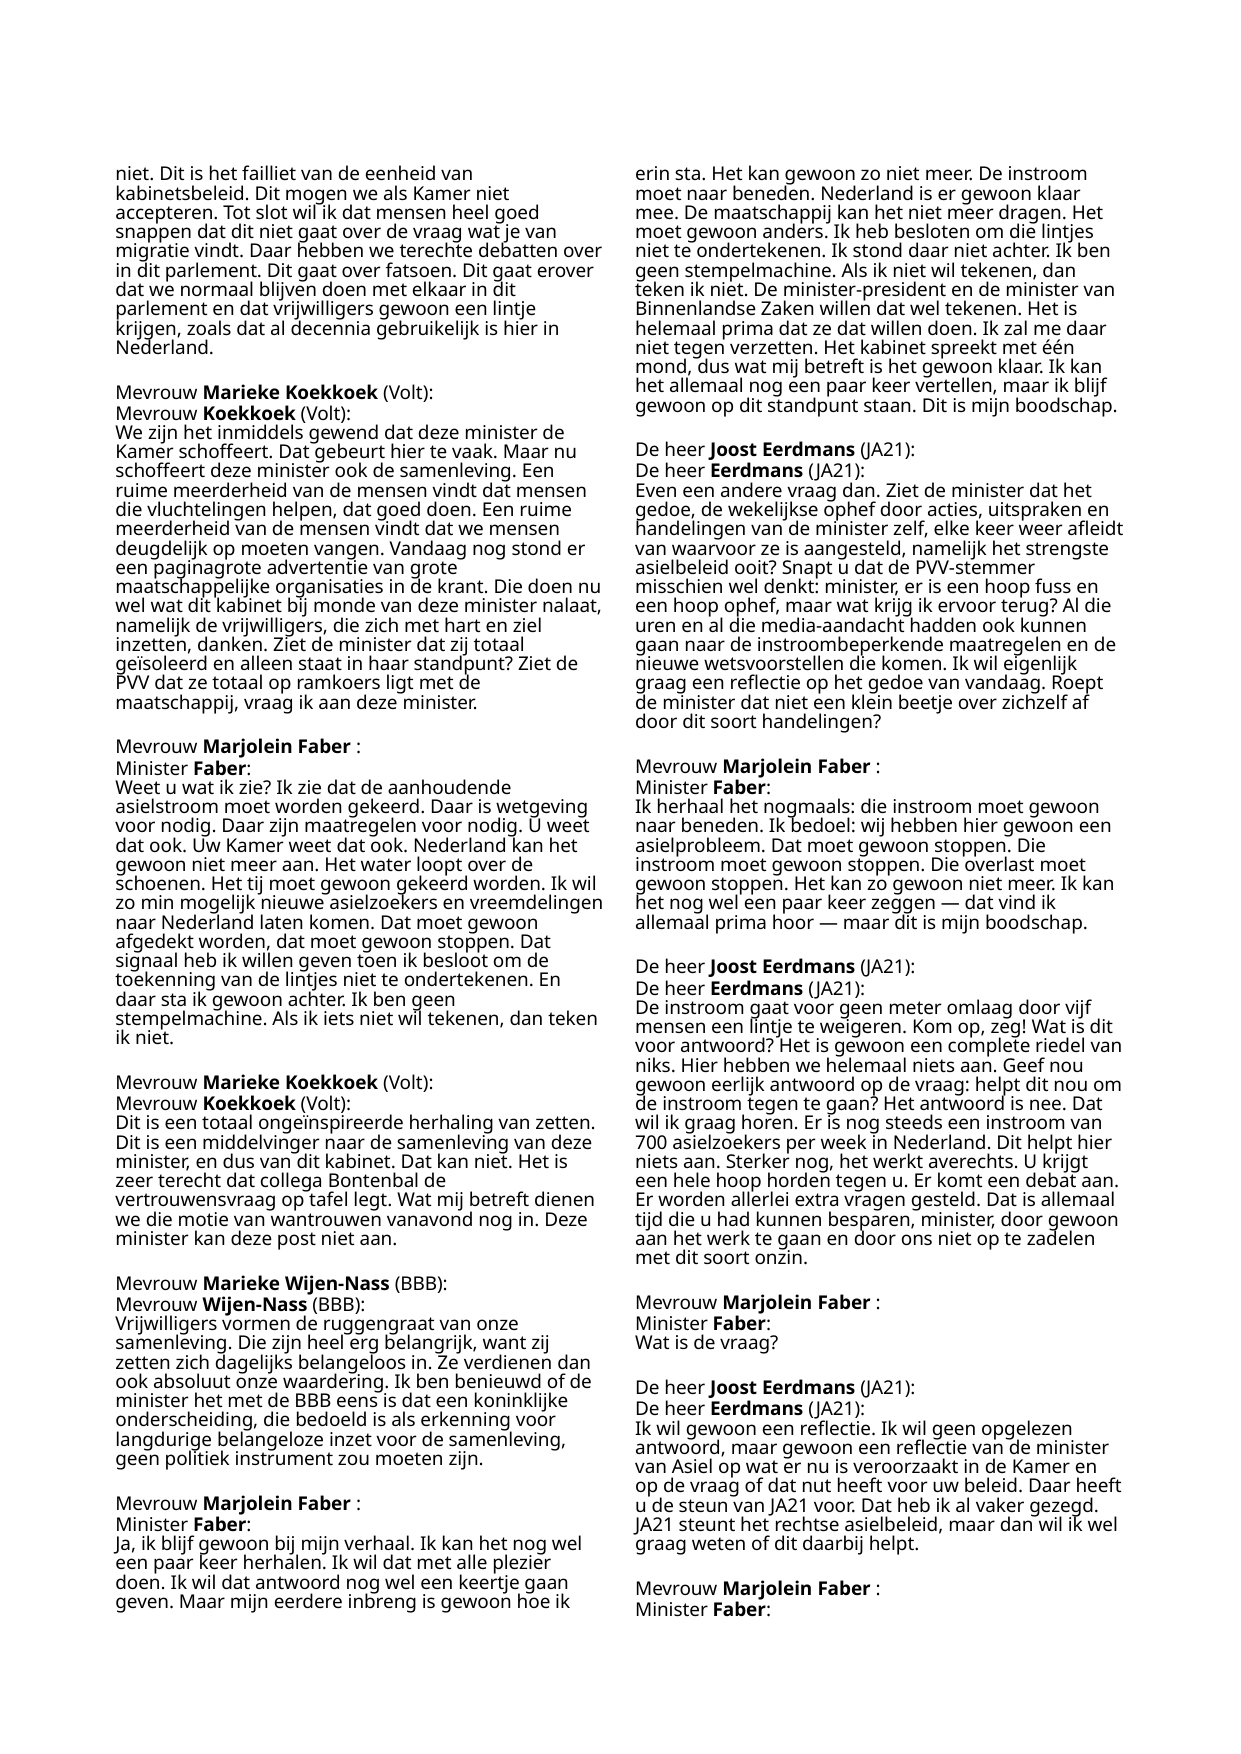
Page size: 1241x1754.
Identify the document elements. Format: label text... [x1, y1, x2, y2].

text Weet u wat ik zie? Ik zie dat de aanhoudende asielstroom moet worden gekeerd. Daar is wetgeving voor nodig. Daar zijn maatregelen voor nodig. U weet dat ook. Uw Kamer weet dat ook. Nederland kan het gewoon niet meer aan. Het water loopt over de schoenen. Het tij moet gewoon gekeerd worden. Ik wil zo min mogelijk nieuwe asielzoekers en vreemdelingen naar Nederland laten komen. Dat moet gewoon afgedekt worden, dat moet gewoon stoppen. Dat signaal heb ik willen geven toen ik besloot om de toekenning van de lintjes niet te ondertekenen. En daar sta ik gewoon achter. Ik ben geen stempelmachine. Als ik iets niet wil tekenen, dan teken ik niet. [115, 779, 605, 1048]
text Mevrouw Marjolein Faber : [115, 734, 605, 759]
text De heer Eerdmans (JA21): [635, 462, 1125, 482]
text De heer Eerdmans (JA21): [635, 979, 1125, 999]
text Mevrouw Marjolein Faber : [115, 1490, 605, 1516]
text Minister Faber: [115, 1516, 605, 1535]
text erin sta. Het kan gewoon zo niet meer. De instroom moet naar beneden. Nederland is er gewoon klaar mee. De maatschappij kan het niet meer dragen. Het moet gewoon anders. Ik heb besloten om die lintjes niet te ondertekenen. Ik stond daar niet achter. Ik ben geen stempelmachine. Als ik niet wil tekenen, dan teken ik niet. De minister-president en de minister van Binnenlandse Zaken willen dat wel tekenen. Het is helemaal prima dat ze dat willen doen. Ik zal me daar niet tegen verzetten. Het kabinet spreekt met één mond, dus wat mij betreft is het gewoon klaar. Ik kan het allemaal nog een paar keer vertellen, maar ik blijf gewoon op dit standpunt staan. Dit is mijn boodschap. [635, 165, 1125, 416]
text Minister Faber: [635, 779, 1125, 798]
text Even een andere vraag dan. Ziet de minister dat het gedoe, de wekelijkse ophef door acties, uitspraken en handelingen van de minister zelf, elke keer weer afleidt van waarvoor ze is aangesteld, namelijk het strengste asielbeleid ooit? Snapt u dat de PVV-stemmer misschien wel denkt: minister, er is een hoop fuss en een hoop ophef, maar wat krijg ik ervoor terug? Al die uren en al die media-aandacht hadden ook kunnen gaan naar de instroombeperkende maatregelen en de nieuwe wetsvoorstellen die komen. Ik wil eigenlijk graag een reflectie op het gedoe van vandaag. Roept de minister dat niet een klein beetje over zichzelf af door dit soort handelingen? [635, 482, 1125, 732]
text Minister Faber: [115, 759, 605, 779]
text Mevrouw Marjolein Faber : [635, 1289, 1125, 1315]
text De instroom gaat voor geen meter omlaag door vijf mensen een lintje te weigeren. Kom op, zeg! Wat is dit voor antwoord? Het is gewoon een complete riedel van niks. Hier hebben we helemaal niets aan. Geef nou gewoon eerlijk antwoord op de vraag: helpt dit nou om de instroom tegen te gaan? Het antwoord is nee. Dat wil ik graag horen. Er is nog steeds een instroom van 700 asielzoekers per week in Nederland. Dit helpt hier niets aan. Sterker nog, het werkt averechts. U krijgt een hele hoop horden tegen u. Er komt een debat aan. Er worden allerlei extra vragen gesteld. Dat is allemaal tijd die u had kunnen besparen, minister, door gewoon aan het werk te gaan en door ons niet op te zadelen met dit soort onzin. [635, 999, 1125, 1268]
text Mevrouw Marieke Wijen-Nass (BBB): [115, 1270, 605, 1296]
text Mevrouw Koekkoek (Volt): [115, 404, 605, 424]
text niet. Dit is het failliet van de eenheid van kabinetsbeleid. Dit mogen we als Kamer niet accepteren. Tot slot wil ik dat mensen heel goed snappen dat dit niet gaat over de vraag wat je van migratie vindt. Daar hebben we terechte debatten over in dit parlement. Dit gaat over fatsoen. Dit gaat erover dat we normaal blijven doen met elkaar in dit parlement en dat vrijwilligers gewoon een lintje krijgen, zoals dat al decennia gebruikelijk is hier in Nederland. [115, 165, 605, 358]
text Mevrouw Marjolein Faber : [635, 1575, 1125, 1601]
text Minister Faber: [635, 1601, 1125, 1620]
text De heer Joost Eerdmans (JA21): [635, 437, 1125, 462]
text De heer Eerdmans (JA21): [635, 1400, 1125, 1419]
text Mevrouw Marieke Koekkoek (Volt): [115, 379, 605, 404]
text Ik wil gewoon een reflectie. Ik wil geen opgelezen antwoord, maar gewoon een reflectie van de minister van Asiel op wat er nu is veroorzaakt in de Kamer en op de vraag of dat nut heeft voor uw beleid. Daar heeft u de steun van JA21 voor. Dat heb ik al vaker gezegd. JA21 steunt het rechtse asielbeleid, maar dan wil ik wel graag weten of dit daarbij helpt. [635, 1419, 1125, 1554]
text Mevrouw Marieke Koekkoek (Volt): [115, 1069, 605, 1095]
text Minister Faber: [635, 1315, 1125, 1334]
text Ja, ik blijf gewoon bij mijn verhaal. Ik kan het nog wel een paar keer herhalen. Ik wil dat met alle plezier doen. Ik wil dat antwoord nog wel een keertje gaan geven. Maar mijn eerdere inbreng is gewoon hoe ik [115, 1535, 605, 1612]
text We zijn het inmiddels gewend dat deze minister de Kamer schoffeert. Dat gebeurt hier te vaak. Maar nu schoffeert deze minister ook de samenleving. Een ruime meerderheid van de mensen vindt dat mensen die vluchtelingen helpen, dat goed doen. Een ruime meerderheid van de mensen vindt dat we mensen deugdelijk op moeten vangen. Vandaag nog stond er een paginagrote advertentie van grote maatschappelijke organisaties in de krant. Die doen nu wel wat dit kabinet bij monde van deze minister nalaat, namelijk de vrijwilligers, die zich met hart en ziel inzetten, danken. Ziet de minister dat zij totaal geïsoleerd en alleen staat in haar standpunt? Ziet de PVV dat ze totaal op ramkoers ligt met de maatschappij, vraag ik aan deze minister. [115, 424, 605, 713]
text Mevrouw Marjolein Faber : [635, 753, 1125, 779]
text De heer Joost Eerdmans (JA21): [635, 1374, 1125, 1400]
text Ik herhaal het nogmaals: die instroom moet gewoon naar beneden. Ik bedoel: wij hebben hier gewoon een asielprobleem. Dat moet gewoon stoppen. Die instroom moet gewoon stoppen. Die overlast moet gewoon stoppen. Het kan zo gewoon niet meer. Ik kan het nog wel een paar keer zeggen — dat vind ik allemaal prima hoor — maar dit is mijn boodschap. [635, 798, 1125, 933]
text Dit is een totaal ongeïnspireerde herhaling van zetten. Dit is een middelvinger naar de samenleving van deze minister, en dus van dit kabinet. Dat kan niet. Het is zeer terecht dat collega Bontenbal de vertrouwensvraag op tafel legt. Wat mij betreft dienen we die motie van wantrouwen vanavond nog in. Deze minister kan deze post niet aan. [115, 1114, 605, 1249]
text Vrijwilligers vormen de ruggengraat van onze samenleving. Die zijn heel erg belangrijk, want zij zetten zich dagelijks belangeloos in. Ze verdienen dan ook absoluut onze waardering. Ik ben benieuwd of de minister het met de BBB eens is dat een koninklijke onderscheiding, die bedoeld is als erkenning voor langdurige belangeloze inzet voor de samenleving, geen politiek instrument zou moeten zijn. [115, 1315, 605, 1469]
text De heer Joost Eerdmans (JA21): [635, 954, 1125, 979]
text Mevrouw Koekkoek (Volt): [115, 1095, 605, 1114]
text Wat is de vraag? [635, 1334, 1125, 1354]
text Mevrouw Wijen-Nass (BBB): [115, 1296, 605, 1315]
